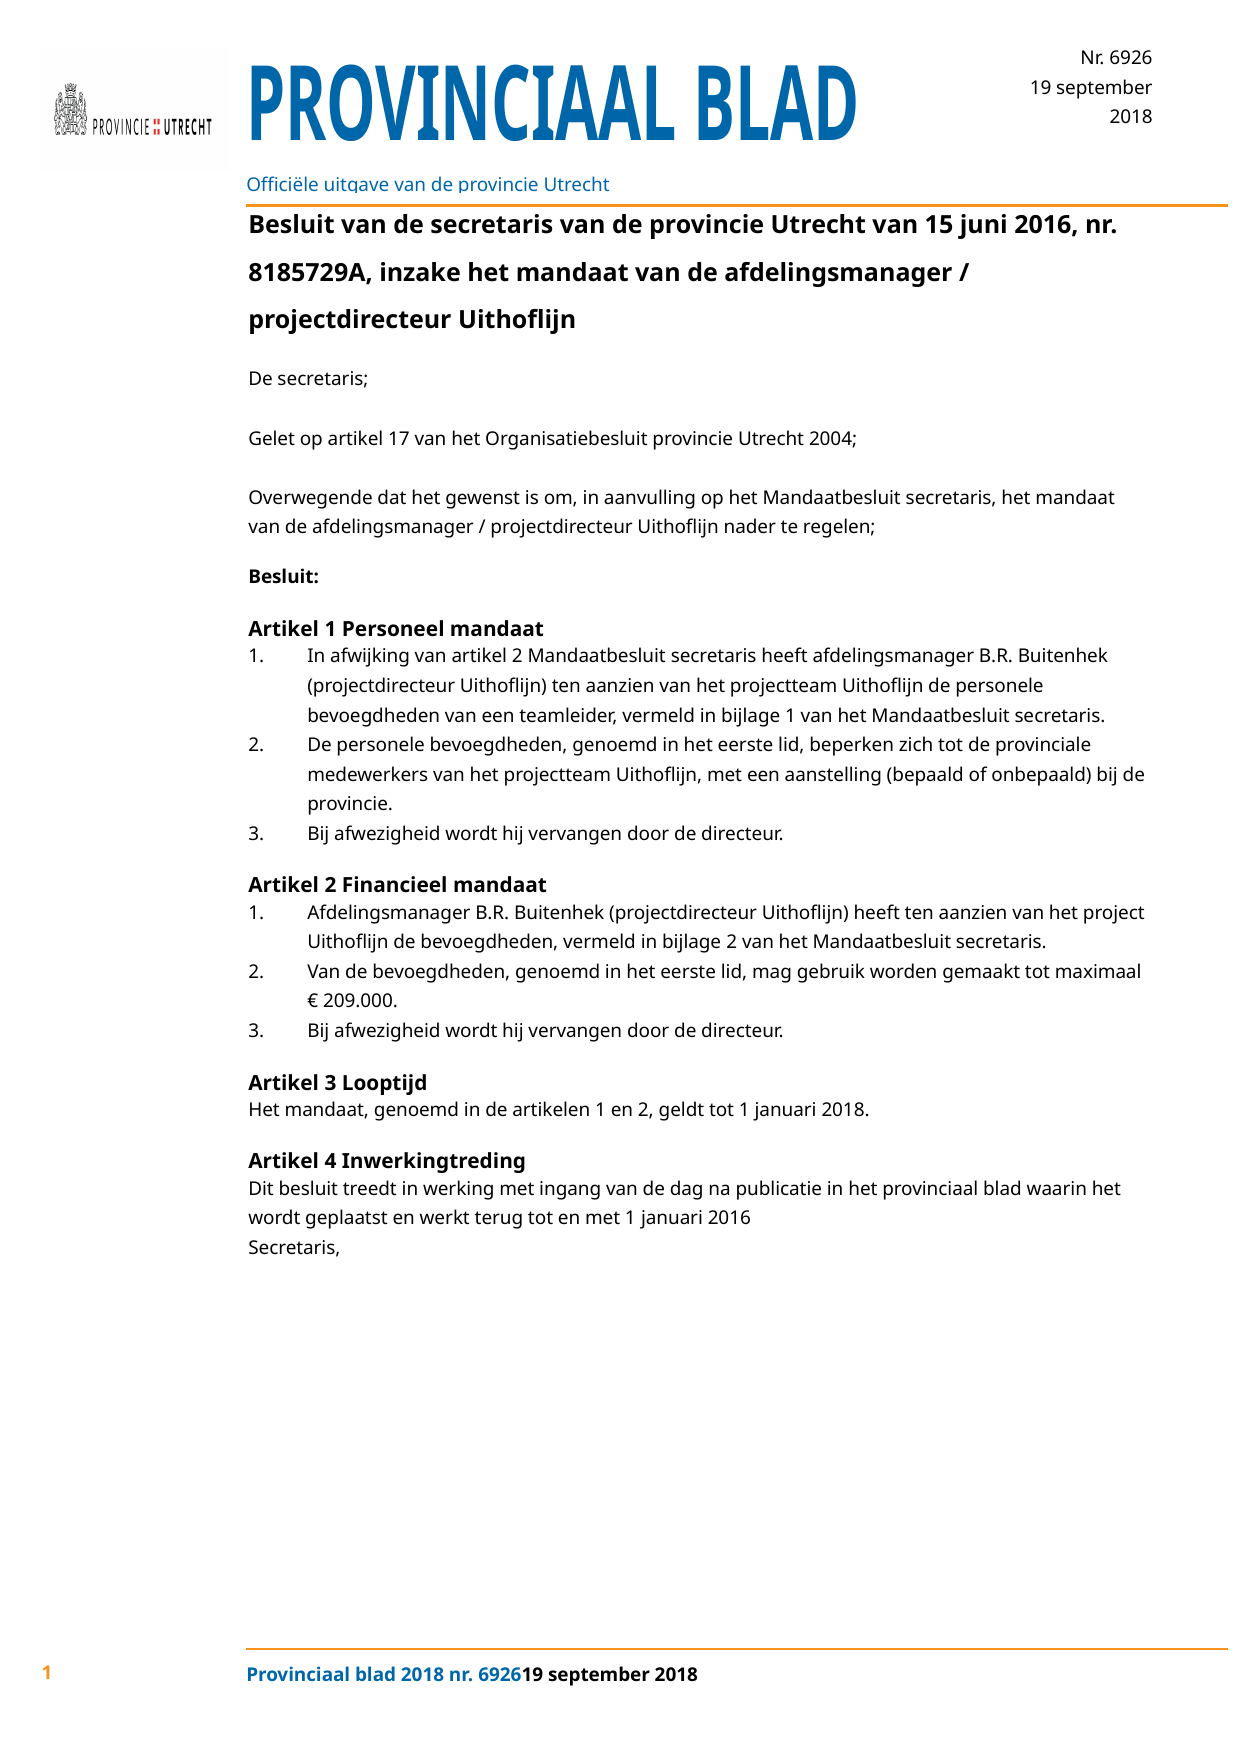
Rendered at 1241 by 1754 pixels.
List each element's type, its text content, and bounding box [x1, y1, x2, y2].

list Bij afwezigheid wordt hij vervangen door de directeur. [248, 1017, 1152, 1043]
list Van de bevoegdheden, genoemd in het eerste lid, mag gebruik worden gemaakt tot maximaal € 209.000. [248, 958, 1152, 1013]
text Besluit van de secretaris van de provincie Utrecht van 15 juni 2016, nr. 8185729A, inzake het mandaat van de afdelingsmanager / projectdirecteur Uithoflijn [248, 207, 1152, 336]
text Secretaris, [248, 1234, 1152, 1260]
text Overwegende dat het gewenst is om, in aanvulling op het Mandaatbesluit secretaris, het mandaat van de afdelingsmanager / projectdirecteur Uithoflijn nader te regelen; [248, 484, 1152, 539]
text De secretaris; [248, 366, 1152, 391]
list Bij afwezigheid wordt hij vervangen door de directeur. [248, 820, 1152, 846]
text Artikel 3 Looptijd [248, 1068, 1152, 1096]
text Artikel 4 Inwerkingtreding [248, 1147, 1152, 1175]
list De personele bevoegdheden, genoemd in het eerste lid, beperken zich tot de provinciale medewerkers van het projectteam Uithoflijn, met een aanstelling (bepaald of onbepaald) bij de provincie. [248, 731, 1152, 816]
text Dit besluit treedt in werking met ingang van de dag na publicatie in het provinciaal blad waarin het wordt geplaatst en werkt terug tot en met 1 januari 2016 [248, 1175, 1152, 1230]
text Artikel 2 Financieel mandaat [248, 871, 1152, 899]
list In afwijking van artikel 2 Mandaatbesluit secretaris heeft afdelingsmanager B.R. Buitenhek (projectdirecteur Uithoflijn) ten aanzien van het projectteam Uithoflijn de personele bevoegdheden van een teamleider, vermeld in bijlage 1 van het Mandaatbesluit secretaris. [248, 643, 1152, 727]
text Besluit: [248, 564, 1152, 589]
text Artikel 1 Personeel mandaat [248, 614, 1152, 643]
text Gelet op artikel 17 van het Organisatiebesluit provincie Utrecht 2004; [248, 425, 1152, 450]
list Afdelingsmanager B.R. Buitenhek (projectdirecteur Uithoflijn) heeft ten aanzien van het project Uithoflijn de bevoegdheden, vermeld in bijlage 2 van het Mandaatbesluit secretaris. [248, 899, 1152, 954]
text Het mandaat, genoemd in de artikelen 1 en 2, geldt tot 1 januari 2018. [248, 1096, 1152, 1122]
picture [41, 47, 231, 172]
